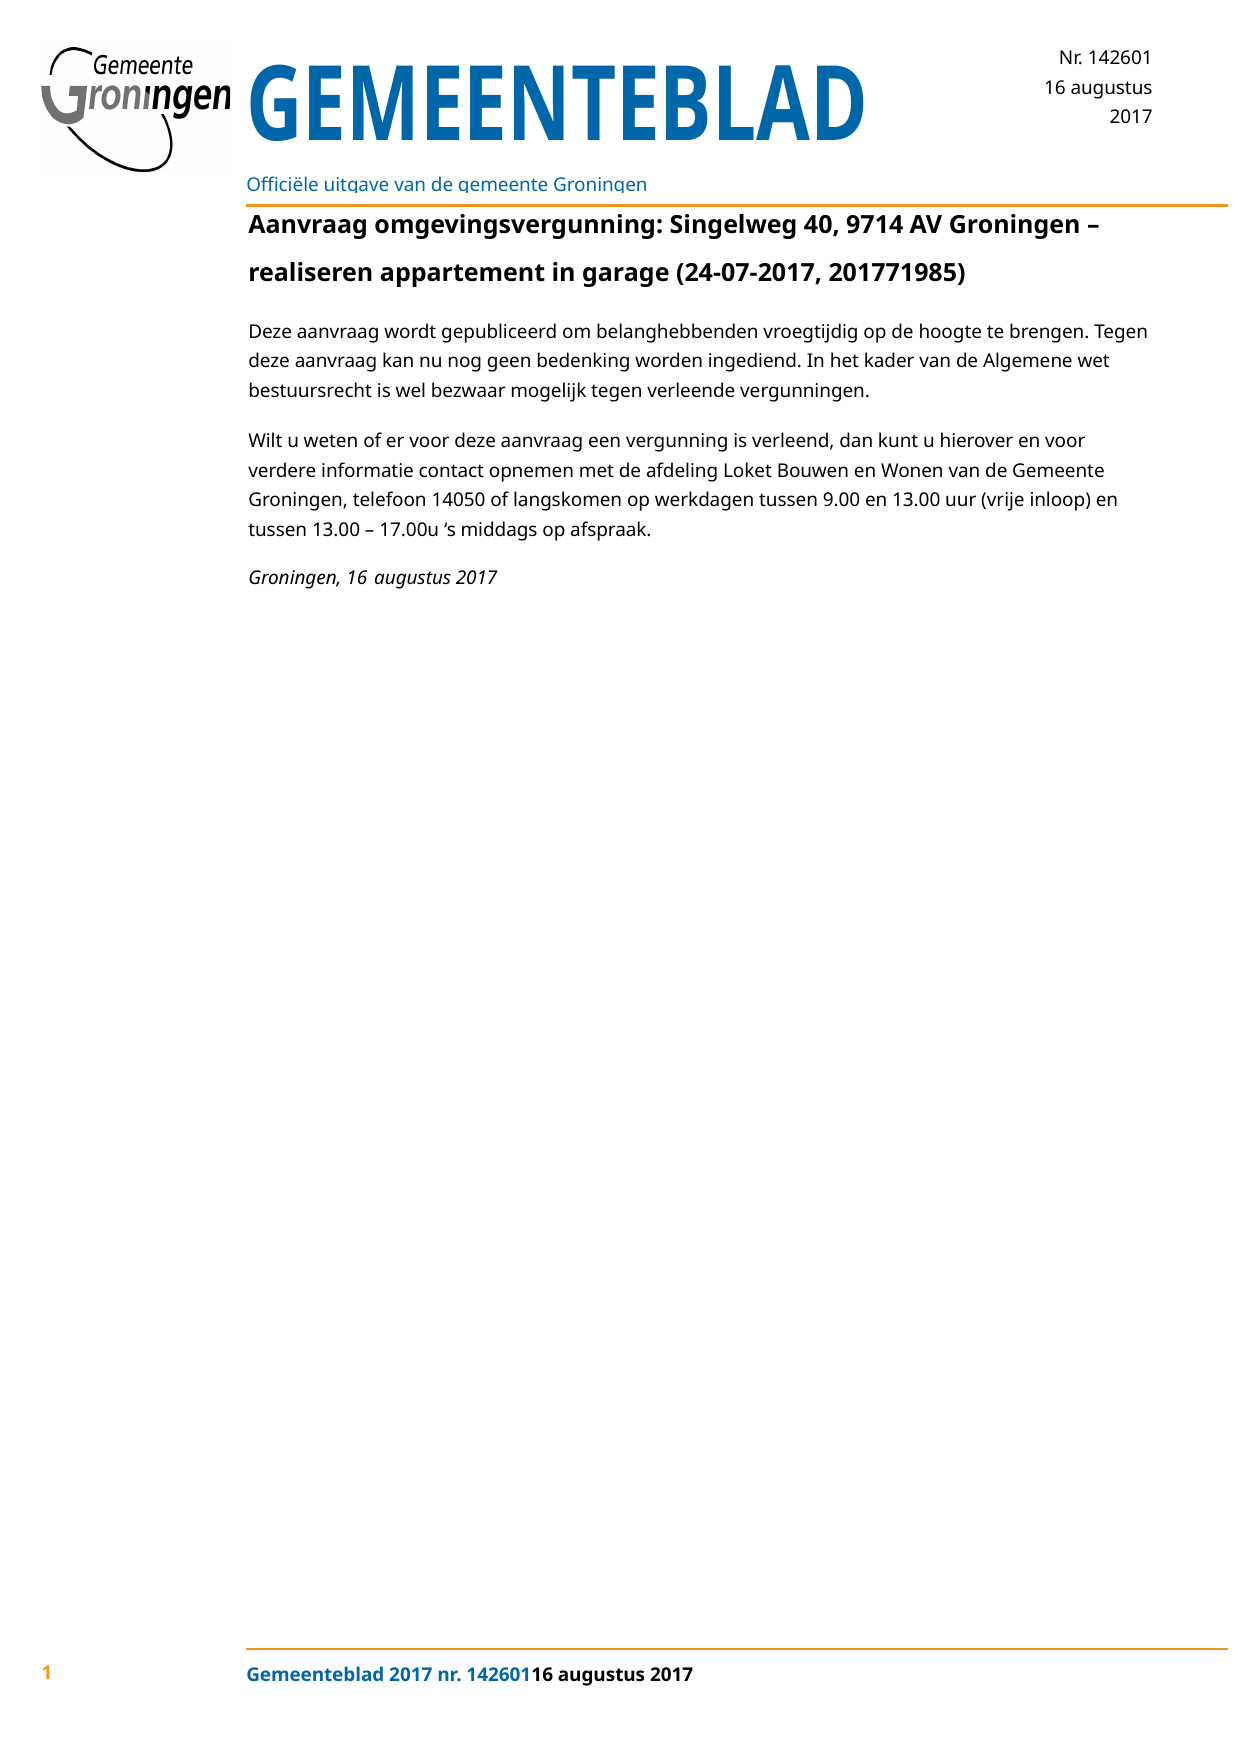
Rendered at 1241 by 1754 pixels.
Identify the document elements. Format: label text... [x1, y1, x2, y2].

picture [41, 47, 231, 172]
text Wilt u weten of er voor deze aanvraag een vergunning is verleend, dan kunt u hierover en voor verdere informatie contact opnemen met de afdeling Loket Bouwen en Wonen van de Gemeente Groningen, telefoon 14050 of langskomen op werkdagen tussen 9.00 en 13.00 uur (vrije inloop) en tussen 13.00 – 17.00u ‘s middags op afspraak. [248, 427, 1152, 542]
text Deze aanvraag wordt gepubliceerd om belanghebbenden vroegtijdig op de hoogte te brengen. Tegen deze aanvraag kan nu nog geen bedenking worden ingediend. In het kader van de Algemene wet bestuursrecht is wel bezwaar mogelijk tegen verleende vergunningen. [248, 318, 1152, 403]
text Aanvraag omgevingsvergunning: Singelweg 40, 9714 AV Groningen – realiseren appartement in garage (24-07-2017, 201771985) [248, 207, 1152, 288]
text Groningen, 16 augustus 2017 [248, 564, 1152, 590]
